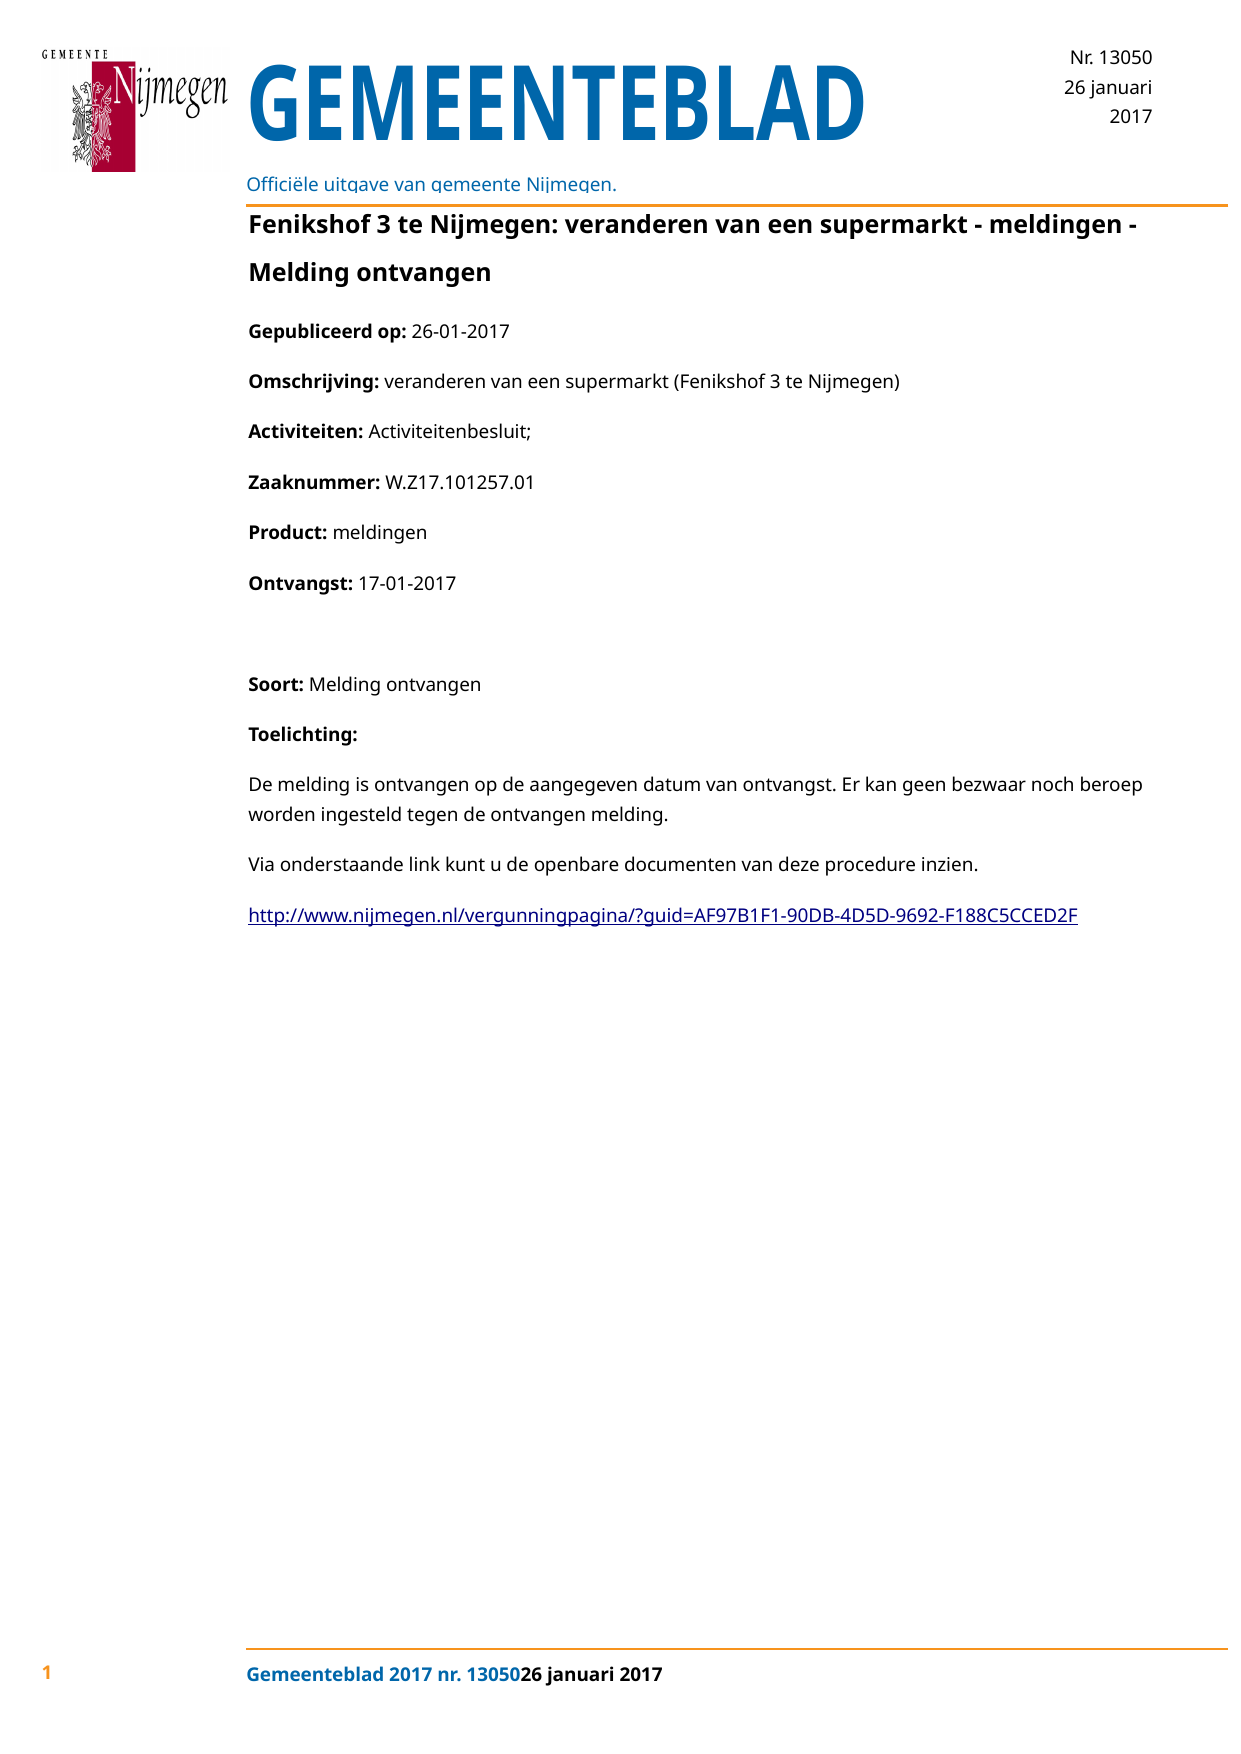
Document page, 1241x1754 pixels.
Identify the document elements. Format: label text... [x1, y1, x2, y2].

text Toelichting: [248, 721, 1152, 747]
text Soort: Melding ontvangen [248, 671, 1152, 697]
text Fenikshof 3 te Nijmegen: veranderen van een supermarkt - meldingen - Melding ontvangen [248, 207, 1152, 288]
text Via onderstaande link kunt u de openbare documenten van deze procedure inzien. [248, 852, 1152, 877]
text Omschrijving: veranderen van een supermarkt (Fenikshof 3 te Nijmegen) [248, 368, 1152, 394]
text Zaaknummer: W.Z17.101257.01 [248, 469, 1152, 495]
picture [41, 47, 231, 172]
text Product: meldingen [248, 519, 1152, 545]
text http://www.nijmegen.nl/vergunningpagina/?guid=AF97B1F1-90DB-4D5D-9692-F188C5CCED2F [248, 902, 1152, 928]
text Gepubliceerd op: 26-01-2017 [248, 318, 1152, 344]
text Activiteiten: Activiteitenbesluit; [248, 419, 1152, 444]
text De melding is ontvangen op de aangegeven datum van ontvangst. Er kan geen bezwaar noch beroep worden ingesteld tegen de ontvangen melding. [248, 772, 1152, 827]
text Ontvangst: 17-01-2017 [248, 570, 1152, 596]
